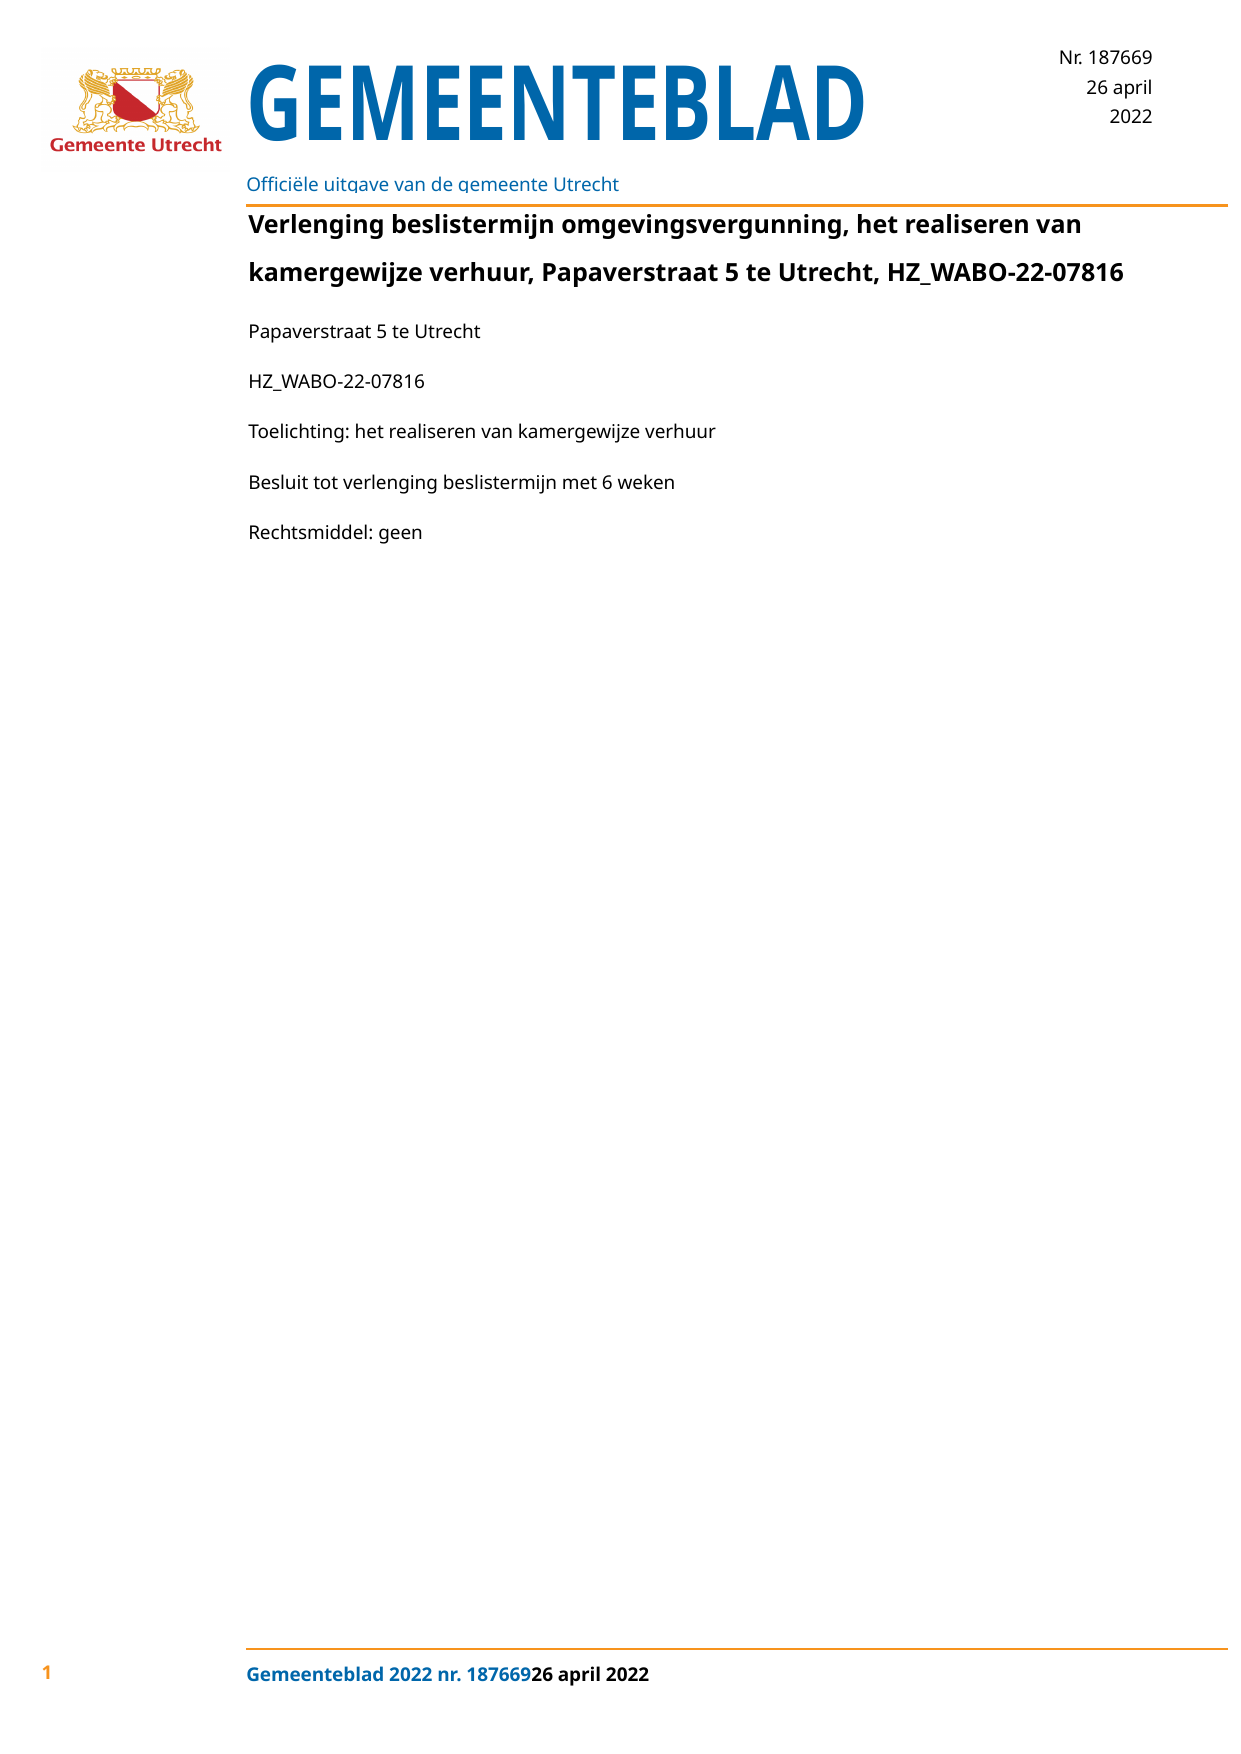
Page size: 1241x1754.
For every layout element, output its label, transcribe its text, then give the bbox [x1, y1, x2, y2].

text Besluit tot verlenging beslistermijn met 6 weken [248, 469, 1152, 495]
text Rechtsmiddel: geen [248, 519, 1152, 545]
text Toelichting: het realiseren van kamergewijze verhuur [248, 419, 1152, 444]
text Papaverstraat 5 te Utrecht [248, 318, 1152, 344]
text HZ_WABO-22-07816 [248, 368, 1152, 394]
picture [41, 47, 231, 172]
text Verlenging beslistermijn omgevingsvergunning, het realiseren van kamergewijze verhuur, Papaverstraat 5 te Utrecht, HZ_WABO-22-07816 [248, 207, 1152, 288]
